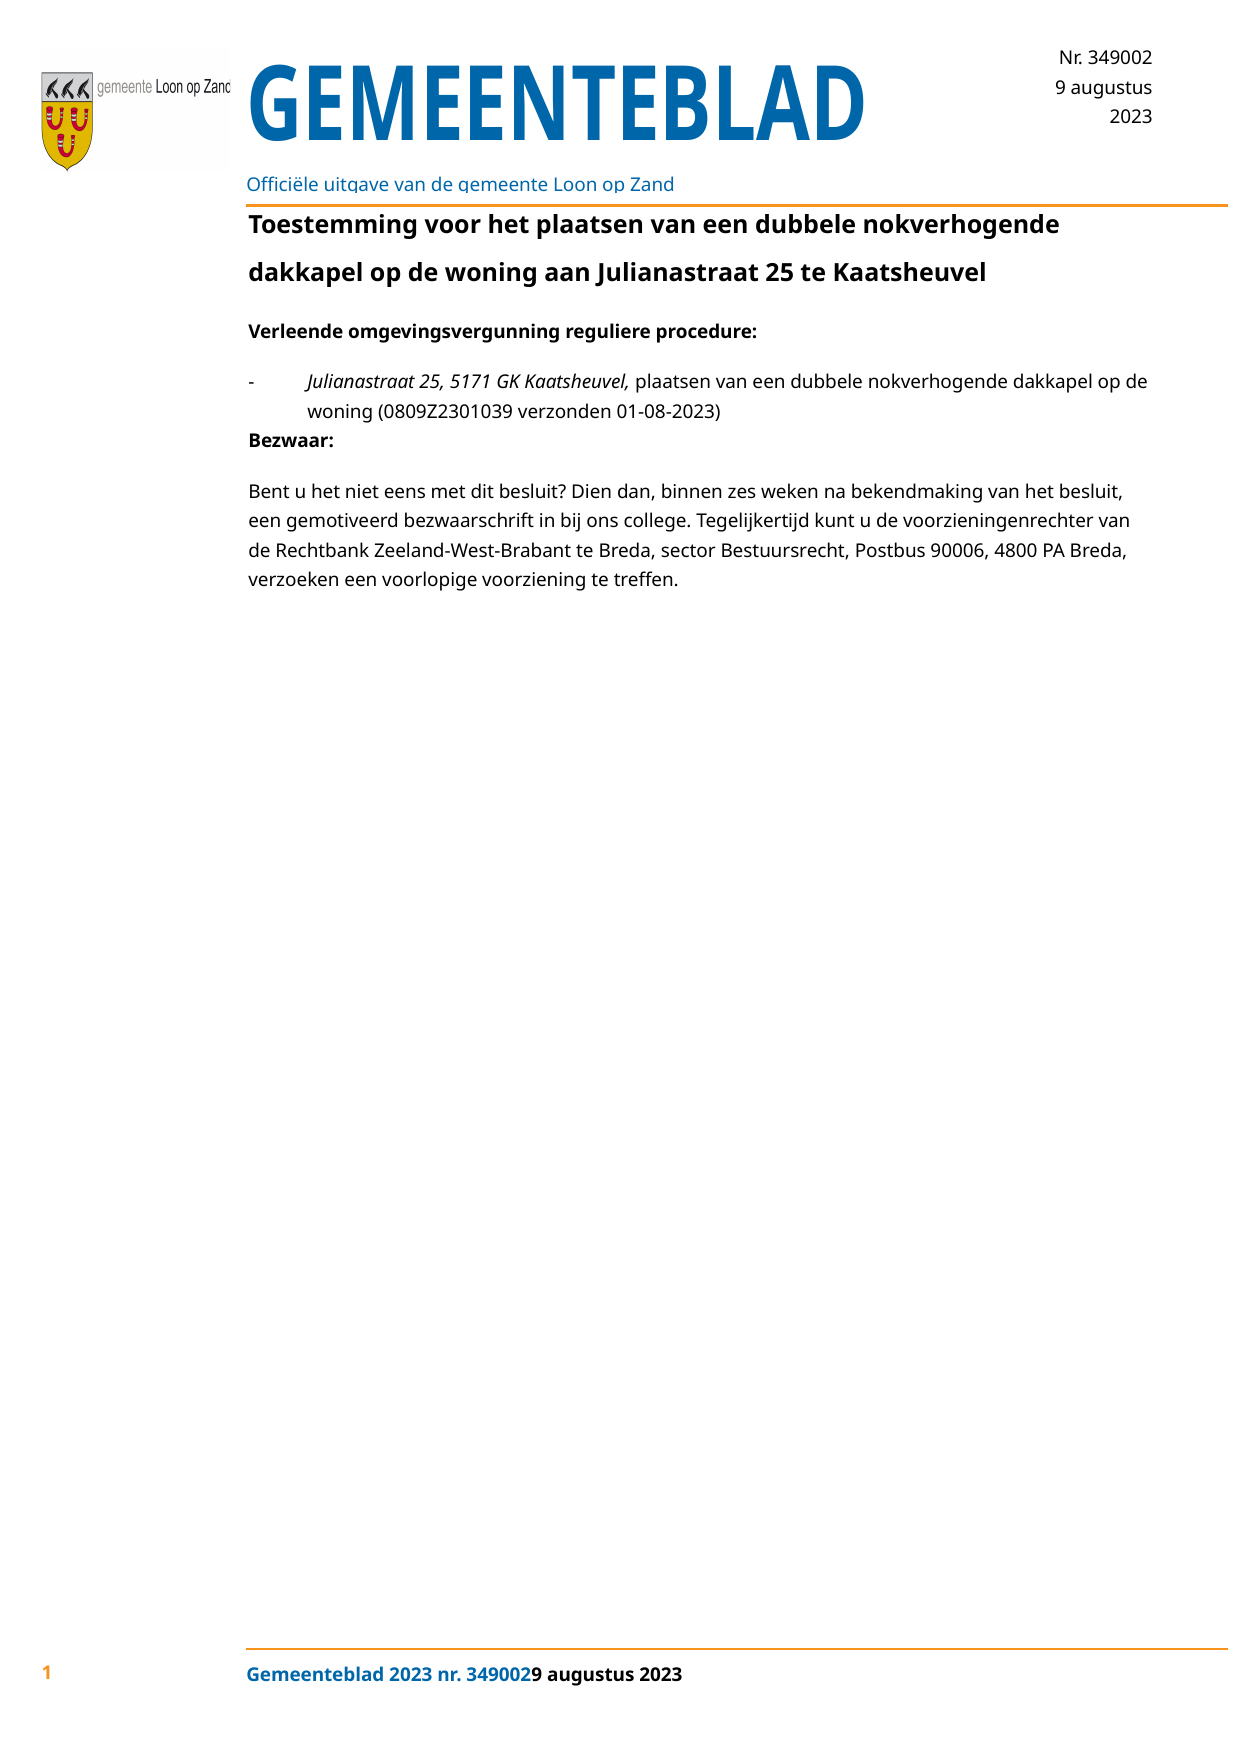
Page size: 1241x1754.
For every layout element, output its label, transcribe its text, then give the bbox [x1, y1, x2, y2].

list Julianastraat 25, 5171 GK Kaatsheuvel, plaatsen van een dubbele nokverhogende dakkapel op de woning (0809Z2301039 verzonden 01-08-2023) [248, 368, 1152, 424]
text Bent u het niet eens met dit besluit? Dien dan, binnen zes weken na bekendmaking van het besluit, een gemotiveerd bezwaarschrift in bij ons college. Tegelijkertijd kunt u de voorzieningenrechter van de Rechtbank Zeeland-West-Brabant te Breda, sector Bestuursrecht, Postbus 90006, 4800 PA Breda, verzoeken een voorlopige voorziening te treffen. [248, 478, 1152, 592]
text Toestemming voor het plaatsen van een dubbele nokverhogende dakkapel op de woning aan Julianastraat 25 te Kaatsheuvel [248, 207, 1152, 288]
picture [41, 47, 231, 172]
text Bezwaar: [248, 427, 1152, 453]
text Verleende omgevingsvergunning reguliere procedure: [248, 318, 1152, 344]
